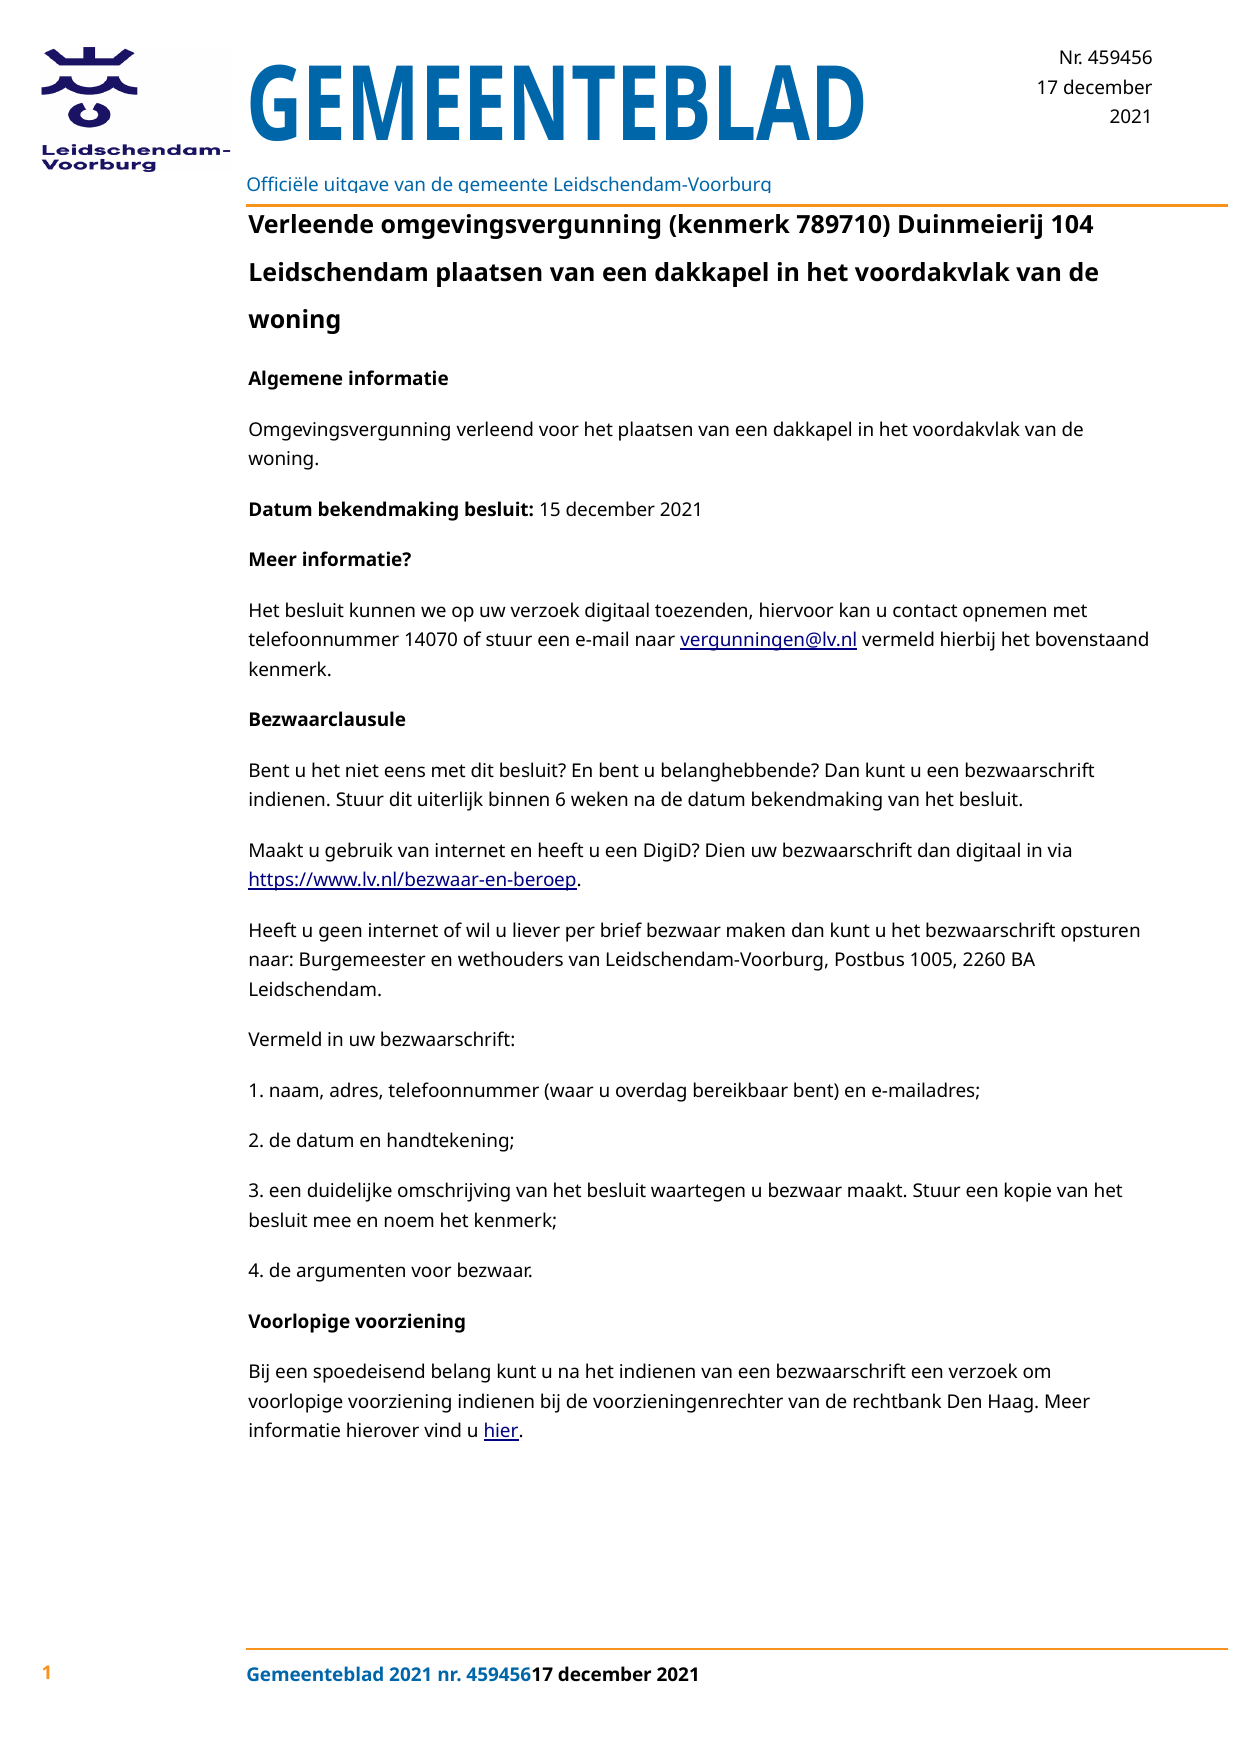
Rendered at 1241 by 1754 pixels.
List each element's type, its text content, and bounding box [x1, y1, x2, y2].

text Datum bekendmaking besluit: 15 december 2021 [248, 496, 1152, 522]
text Vermeld in uw bezwaarschrift: [248, 1026, 1152, 1052]
text Omgevingsvergunning verleend voor het plaatsen van een dakkapel in het voordakvlak van de woning. [248, 416, 1152, 471]
text 4. de argumenten voor bezwaar. [248, 1258, 1152, 1283]
text 1. naam, adres, telefoonnummer (waar u overdag bereikbaar bent) en e-mailadres; [248, 1077, 1152, 1102]
text Bij een spoedeisend belang kunt u na het indienen van een bezwaarschrift een verzoek om voorlopige voorziening indienen bij de voorzieningenrechter van de rechtbank Den Haag. Meer informatie hierover vind u hier. [248, 1358, 1152, 1443]
text Maakt u gebruik van internet en heeft u een DigiD? Dien uw bezwaarschrift dan digitaal in via https://www.lv.nl/bezwaar-en-beroep. [248, 837, 1152, 892]
text Verleende omgevingsvergunning (kenmerk 789710) Duinmeierij 104 Leidschendam plaatsen van een dakkapel in het voordakvlak van de woning [248, 207, 1152, 336]
text Het besluit kunnen we op uw verzoek digitaal toezenden, hiervoor kan u contact opnemen met telefoonnummer 14070 of stuur een e-mail naar vergunningen@lv.nl vermeld hierbij het bovenstaand kenmerk. [248, 597, 1152, 682]
text 3. een duidelijke omschrijving van het besluit waartegen u bezwaar maakt. Stuur een kopie van het besluit mee en noem het kenmerk; [248, 1178, 1152, 1233]
picture [41, 47, 231, 172]
text Meer informatie? [248, 546, 1152, 572]
text Voorlopige voorziening [248, 1308, 1152, 1334]
text 2. de datum en handtekening; [248, 1127, 1152, 1153]
text Bent u het niet eens met dit besluit? En bent u belanghebbende? Dan kunt u een bezwaarschrift indienen. Stuur dit uiterlijk binnen 6 weken na de datum bekendmaking van het besluit. [248, 757, 1152, 812]
text Heeft u geen internet of wil u liever per brief bezwaar maken dan kunt u het bezwaarschrift opsturen naar: Burgemeester en wethouders van Leidschendam-Voorburg, Postbus 1005, 2260 BA Leidschendam. [248, 917, 1152, 1002]
text Bezwaarclausule [248, 706, 1152, 732]
text Algemene informatie [248, 366, 1152, 391]
